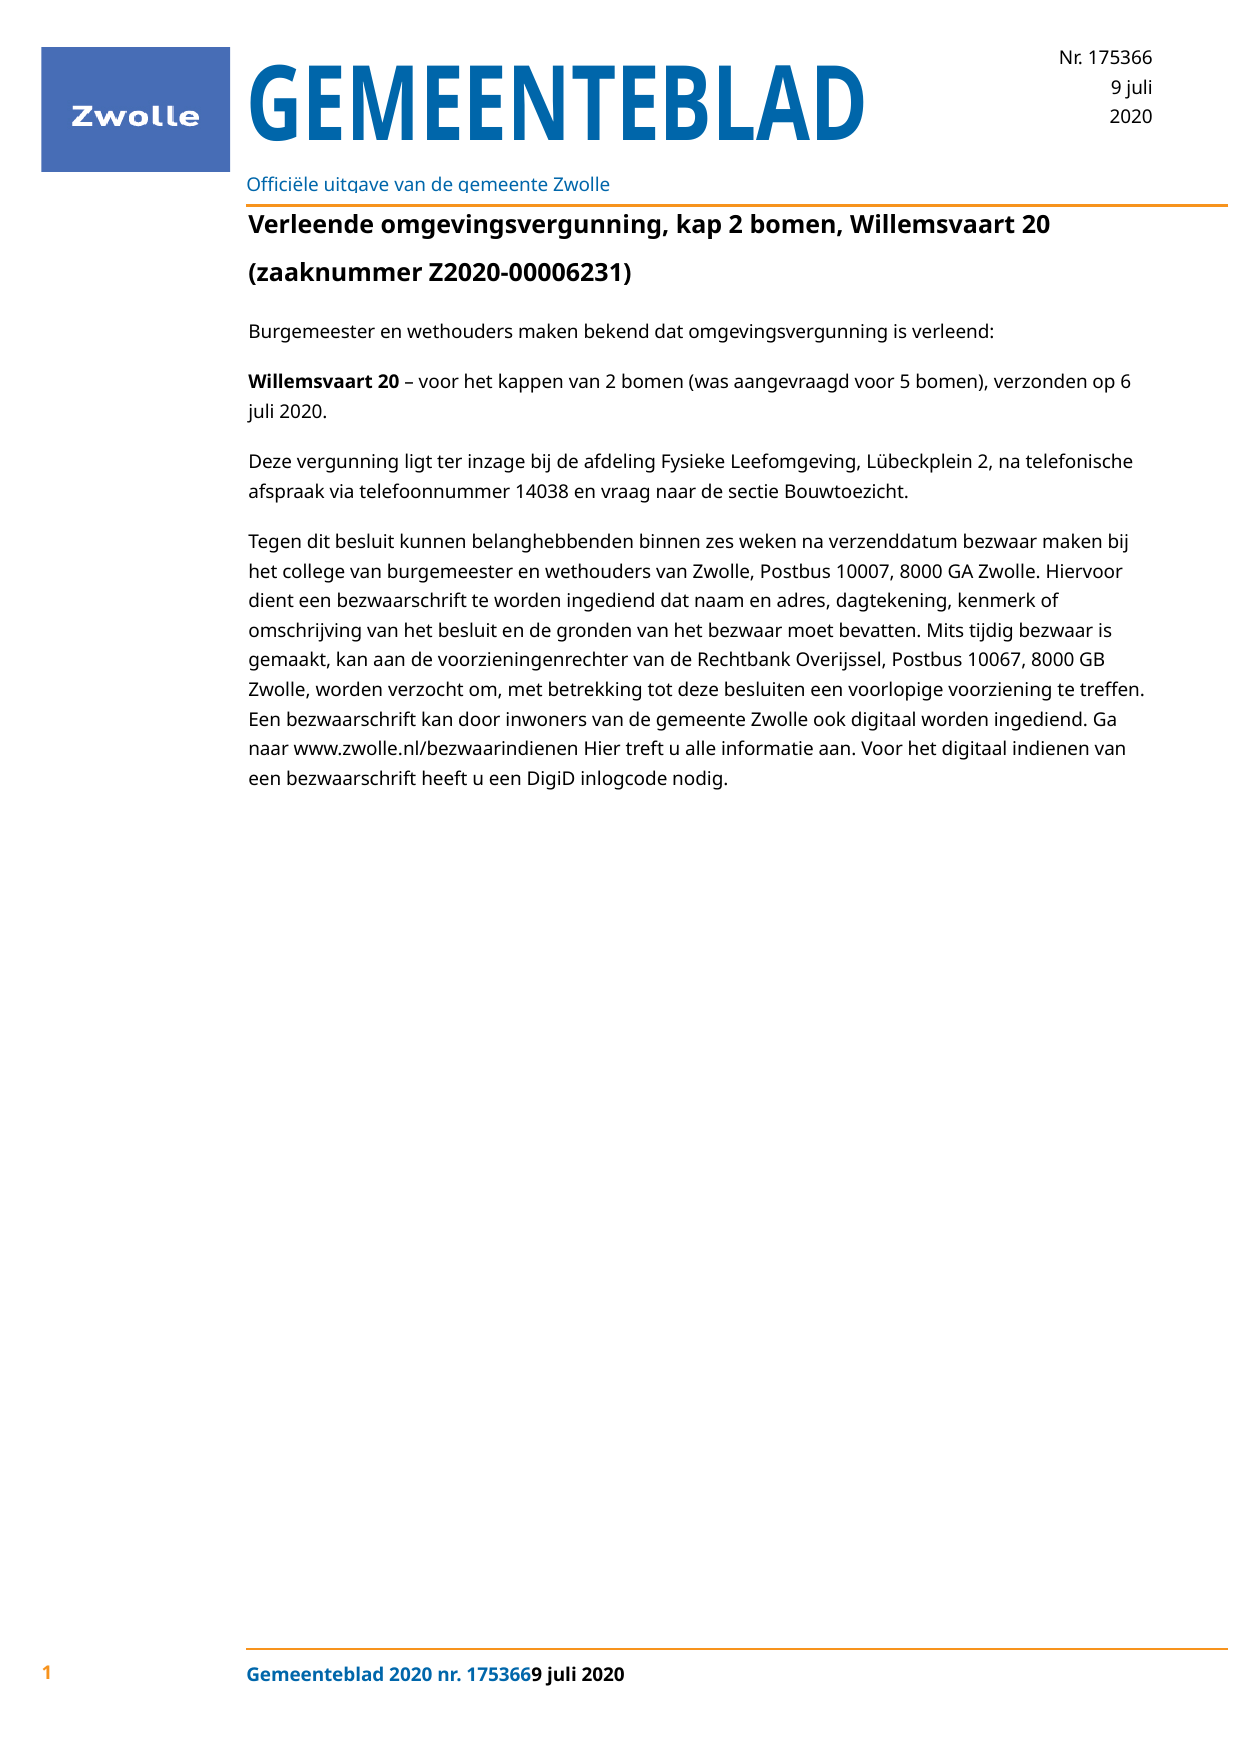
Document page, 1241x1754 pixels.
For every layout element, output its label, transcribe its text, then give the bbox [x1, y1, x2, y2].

text Burgemeester en wethouders maken bekend dat omgevingsvergunning is verleend: [248, 318, 1152, 344]
text Verleende omgevingsvergunning, kap 2 bomen, Willemsvaart 20 (zaaknummer Z2020-00006231) [248, 207, 1152, 288]
picture [41, 47, 231, 172]
text Tegen dit besluit kunnen belanghebbenden binnen zes weken na verzenddatum bezwaar maken bij het college van burgemeester en wethouders van Zwolle, Postbus 10007, 8000 GA Zwolle. Hiervoor dient een bezwaarschrift te worden ingediend dat naam en adres, dagtekening, kenmerk of omschrijving van het besluit en de gronden van het bezwaar moet bevatten. Mits tijdig bezwaar is gemaakt, kan aan de voorzieningenrechter van de Rechtbank Overijssel, Postbus 10067, 8000 GB Zwolle, worden verzocht om, met betrekking tot deze besluiten een voorlopige voorziening te treffen. Een bezwaarschrift kan door inwoners van de gemeente Zwolle ook digitaal worden ingediend. Ga naar www.zwolle.nl/bezwaarindienen Hier treft u alle informatie aan. Voor het digitaal indienen van een bezwaarschrift heeft u een DigiD inlogcode nodig. [248, 528, 1152, 791]
text Deze vergunning ligt ter inzage bij de afdeling Fysieke Leefomgeving, Lübeckplein 2, na telefonische afspraak via telefoonnummer 14038 en vraag naar de sectie Bouwtoezicht. [248, 448, 1152, 504]
text Willemsvaart 20 – voor het kappen van 2 bomen (was aangevraagd voor 5 bomen), verzonden op 6 juli 2020. [248, 368, 1152, 424]
